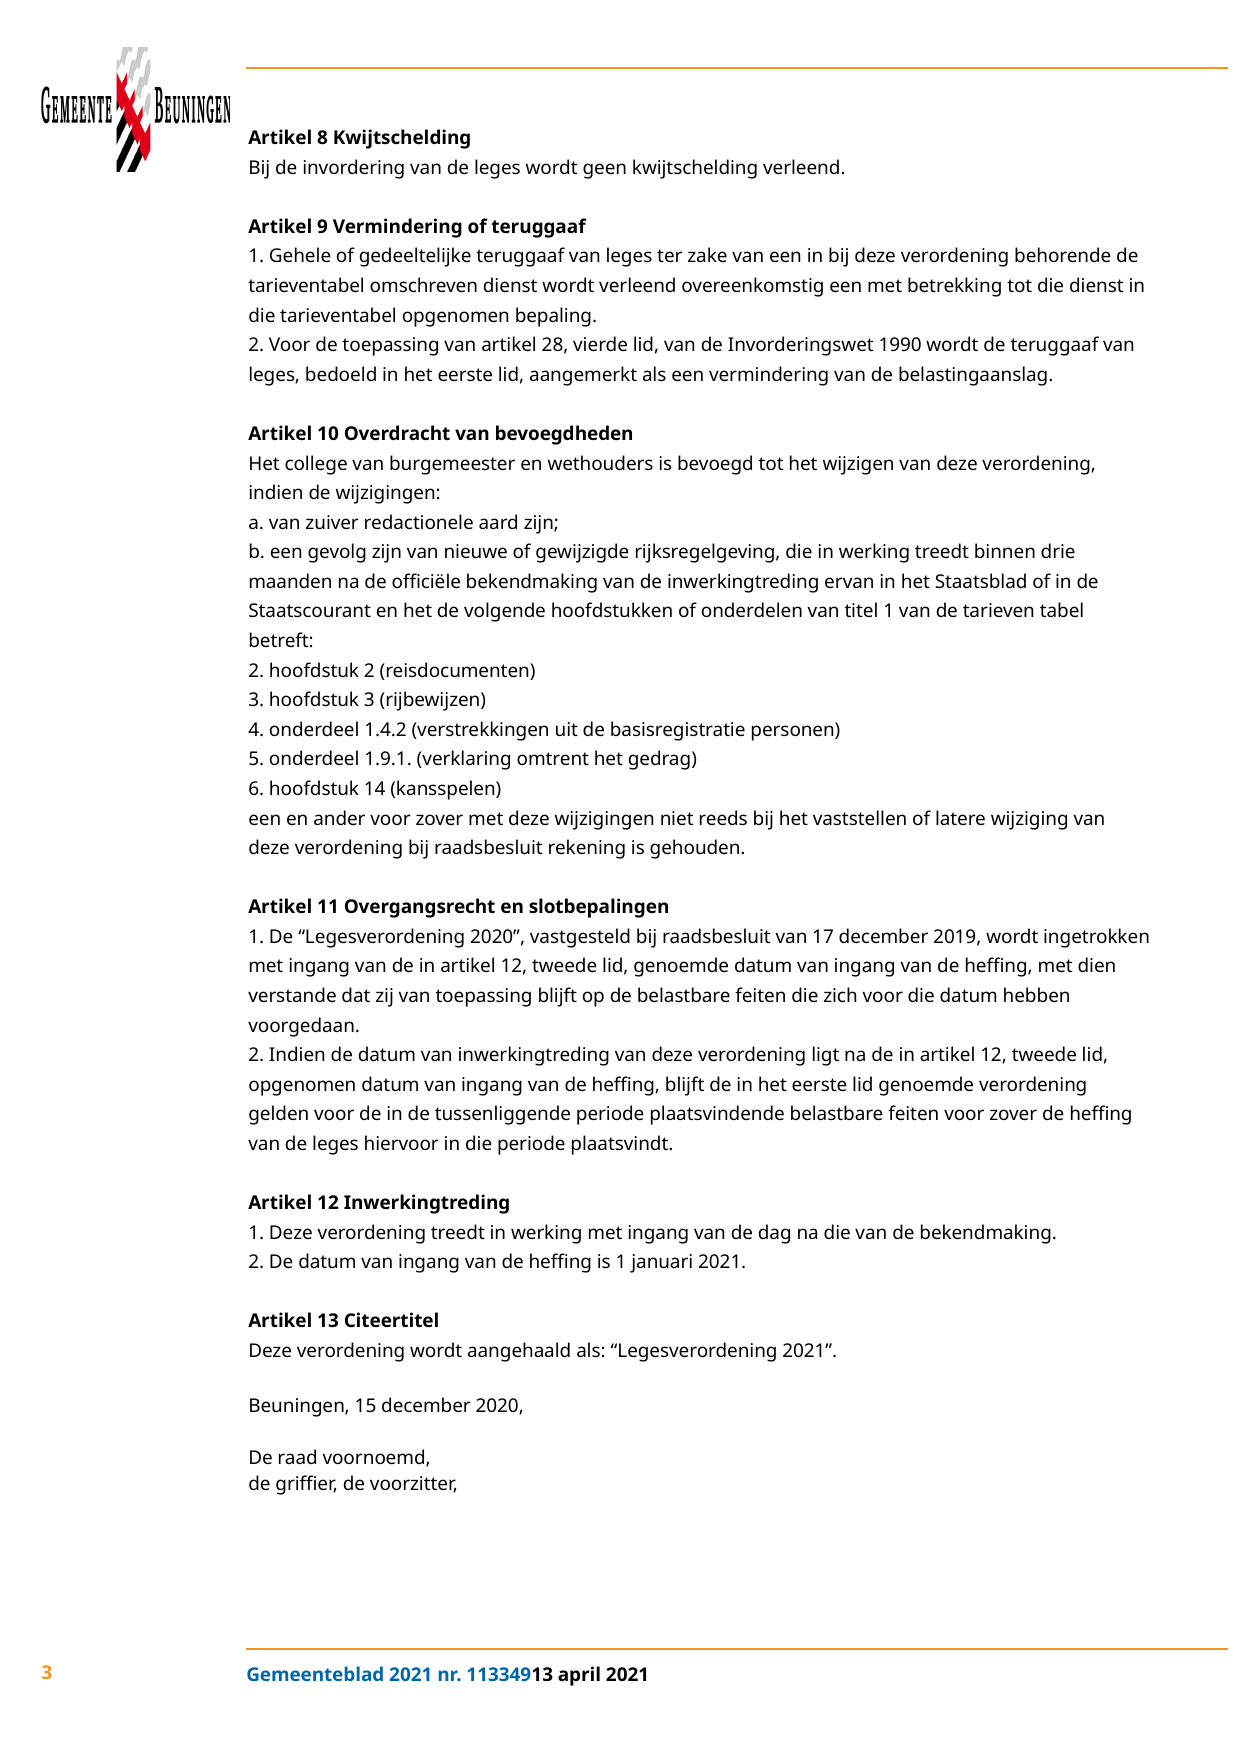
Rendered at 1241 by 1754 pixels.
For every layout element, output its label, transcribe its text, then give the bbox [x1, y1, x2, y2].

text Beuningen, 15 december 2020, [248, 1393, 1152, 1418]
picture [41, 47, 231, 172]
text een en ander voor zover met deze wijzigingen niet reeds bij het vaststellen of latere wijziging van deze verordening bij raadsbesluit rekening is gehouden. [248, 805, 1152, 860]
text Artikel 10 Overdracht van bevoegdheden [248, 420, 1152, 446]
text 2. hoofdstuk 2 (reisdocumenten) [248, 657, 1152, 683]
text 5. onderdeel 1.9.1. (verklaring omtrent het gedrag) [248, 746, 1152, 771]
text Het college van burgemeester en wethouders is bevoegd tot het wijzigen van deze verordening, indien de wijzigingen: [248, 450, 1152, 505]
text Artikel 8 Kwijtschelding [248, 124, 1152, 150]
text Bij de invordering van de leges wordt geen kwijtschelding verleend. [248, 154, 1152, 180]
text 2. Indien de datum van inwerkingtreding van deze verordening ligt na de in artikel 12, tweede lid, opgenomen datum van ingang van de heffing, blijft de in het eerste lid genoemde verordening gelden voor de in de tussenliggende periode plaatsvindende belastbare feiten voor zover de heffing van de leges hiervoor in die periode plaatsvindt. [248, 1041, 1152, 1156]
text Artikel 9 Vermindering of teruggaaf [248, 213, 1152, 239]
text Deze verordening wordt aangehaald als: “Legesverordening 2021”. [248, 1337, 1152, 1363]
text 6. hoofdstuk 14 (kansspelen) [248, 775, 1152, 801]
text Artikel 13 Citeertitel [248, 1308, 1152, 1333]
text 3. hoofdstuk 3 (rijbewijzen) [248, 686, 1152, 712]
text 4. onderdeel 1.4.2 (verstrekkingen uit de basisregistratie personen) [248, 716, 1152, 742]
text Artikel 11 Overgangsrecht en slotbepalingen [248, 893, 1152, 919]
text a. van zuiver redactionele aard zijn; [248, 509, 1152, 535]
text 1. De “Legesverordening 2020”, vastgesteld bij raadsbesluit van 17 december 2019, wordt ingetrokken met ingang van de in artikel 12, tweede lid, genoemde datum van ingang van de heffing, met dien verstande dat zij van toepassing blijft op de belastbare feiten die zich voor die datum hebben voorgedaan. [248, 923, 1152, 1038]
text De raad voornoemd, [248, 1444, 1152, 1470]
text de griffier, de voorzitter, [248, 1470, 1152, 1496]
text 1. Deze verordening treedt in werking met ingang van de dag na die van de bekendmaking. [248, 1219, 1152, 1245]
text 2. Voor de toepassing van artikel 28, vierde lid, van de Invorderingswet 1990 wordt de teruggaaf van leges, bedoeld in het eerste lid, aangemerkt als een vermindering van de belastingaanslag. [248, 331, 1152, 387]
text b. een gevolg zijn van nieuwe of gewijzigde rijksregelgeving, die in werking treedt binnen drie maanden na de officiële bekendmaking van de inwerkingtreding ervan in het Staatsblad of in de Staatscourant en het de volgende hoofdstukken of onderdelen van titel 1 van de tarieven tabel betreft: [248, 538, 1152, 653]
text Artikel 12 Inwerkingtreding [248, 1189, 1152, 1215]
text 1. Gehele of gedeeltelijke teruggaaf van leges ter zake van een in bij deze verordening behorende de tarieventabel omschreven dienst wordt verleend overeenkomstig een met betrekking tot die dienst in die tarieventabel opgenomen bepaling. [248, 243, 1152, 328]
text 2. De datum van ingang van de heffing is 1 januari 2021. [248, 1248, 1152, 1274]
